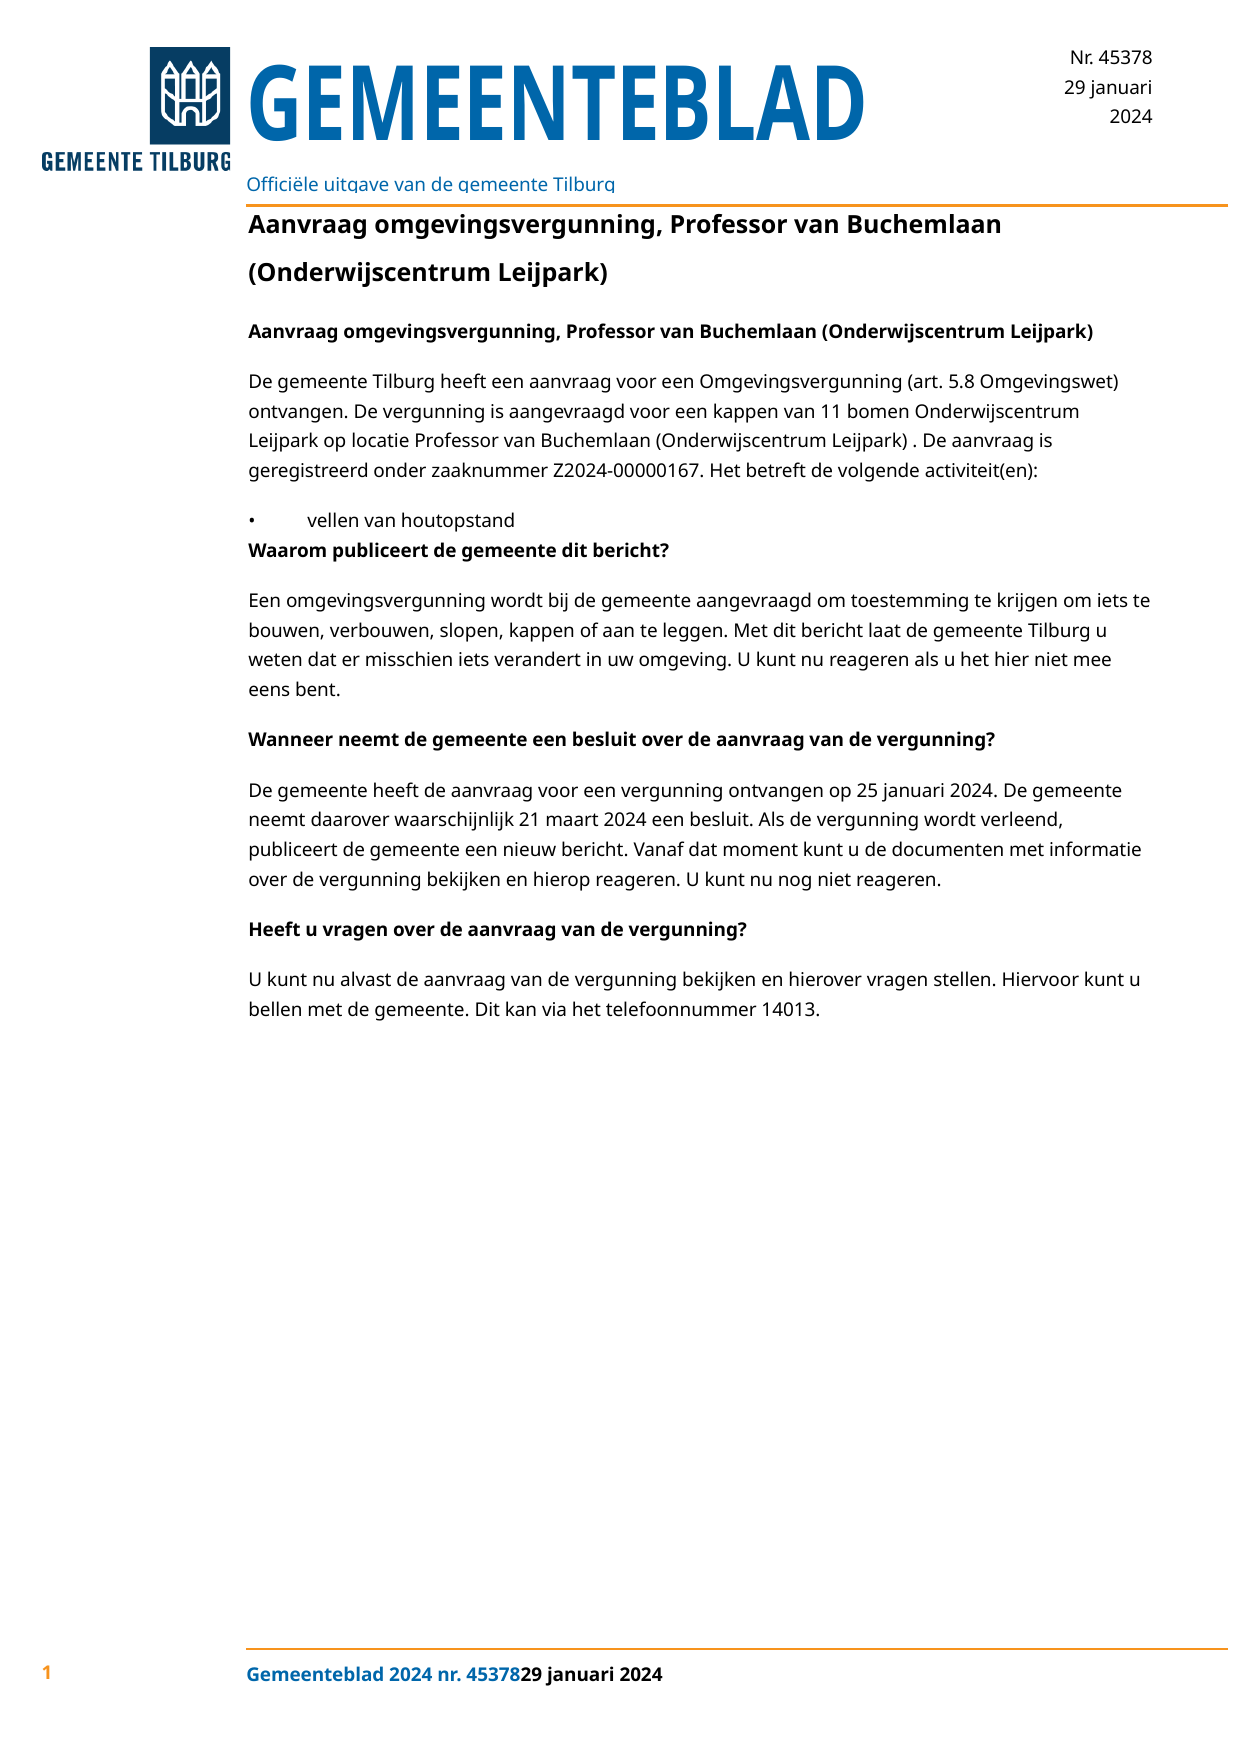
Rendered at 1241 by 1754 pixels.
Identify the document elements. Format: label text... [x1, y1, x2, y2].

text Een omgevingsvergunning wordt bij de gemeente aangevraagd om toestemming te krijgen om iets te bouwen, verbouwen, slopen, kappen of aan te leggen. Met dit bericht laat de gemeente Tilburg u weten dat er misschien iets verandert in uw omgeving. U kunt nu reageren als u het hier niet mee eens bent. [248, 587, 1152, 702]
picture [41, 47, 231, 172]
text Waarom publiceert de gemeente dit bericht? [248, 537, 1152, 563]
text Heeft u vragen over de aanvraag van de vergunning? [248, 916, 1152, 942]
text De gemeente Tilburg heeft een aanvraag voor een Omgevingsvergunning (art. 5.8 Omgevingswet) ontvangen. De vergunning is aangevraagd voor een kappen van 11 bomen Onderwijscentrum Leijpark op locatie Professor van Buchemlaan (Onderwijscentrum Leijpark) . De aanvraag is geregistreerd onder zaaknummer Z2024-00000167. Het betreft de volgende activiteit(en): [248, 368, 1152, 483]
list vellen van houtopstand [248, 507, 1152, 533]
text Aanvraag omgevingsvergunning, Professor van Buchemlaan (Onderwijscentrum Leijpark) [248, 207, 1152, 288]
text Wanneer neemt de gemeente een besluit over de aanvraag van de vergunning? [248, 727, 1152, 752]
text U kunt nu alvast de aanvraag van de vergunning bekijken en hierover vragen stellen. Hiervoor kunt u bellen met de gemeente. Dit kan via het telefoonnummer 14013. [248, 967, 1152, 1022]
text De gemeente heeft de aanvraag voor een vergunning ontvangen op 25 januari 2024. De gemeente neemt daarover waarschijnlijk 21 maart 2024 een besluit. Als de vergunning wordt verleend, publiceert de gemeente een nieuw bericht. Vanaf dat moment kunt u de documenten met informatie over de vergunning bekijken en hierop reageren. U kunt nu nog niet reageren. [248, 777, 1152, 892]
text Aanvraag omgevingsvergunning, Professor van Buchemlaan (Onderwijscentrum Leijpark) [248, 318, 1152, 344]
